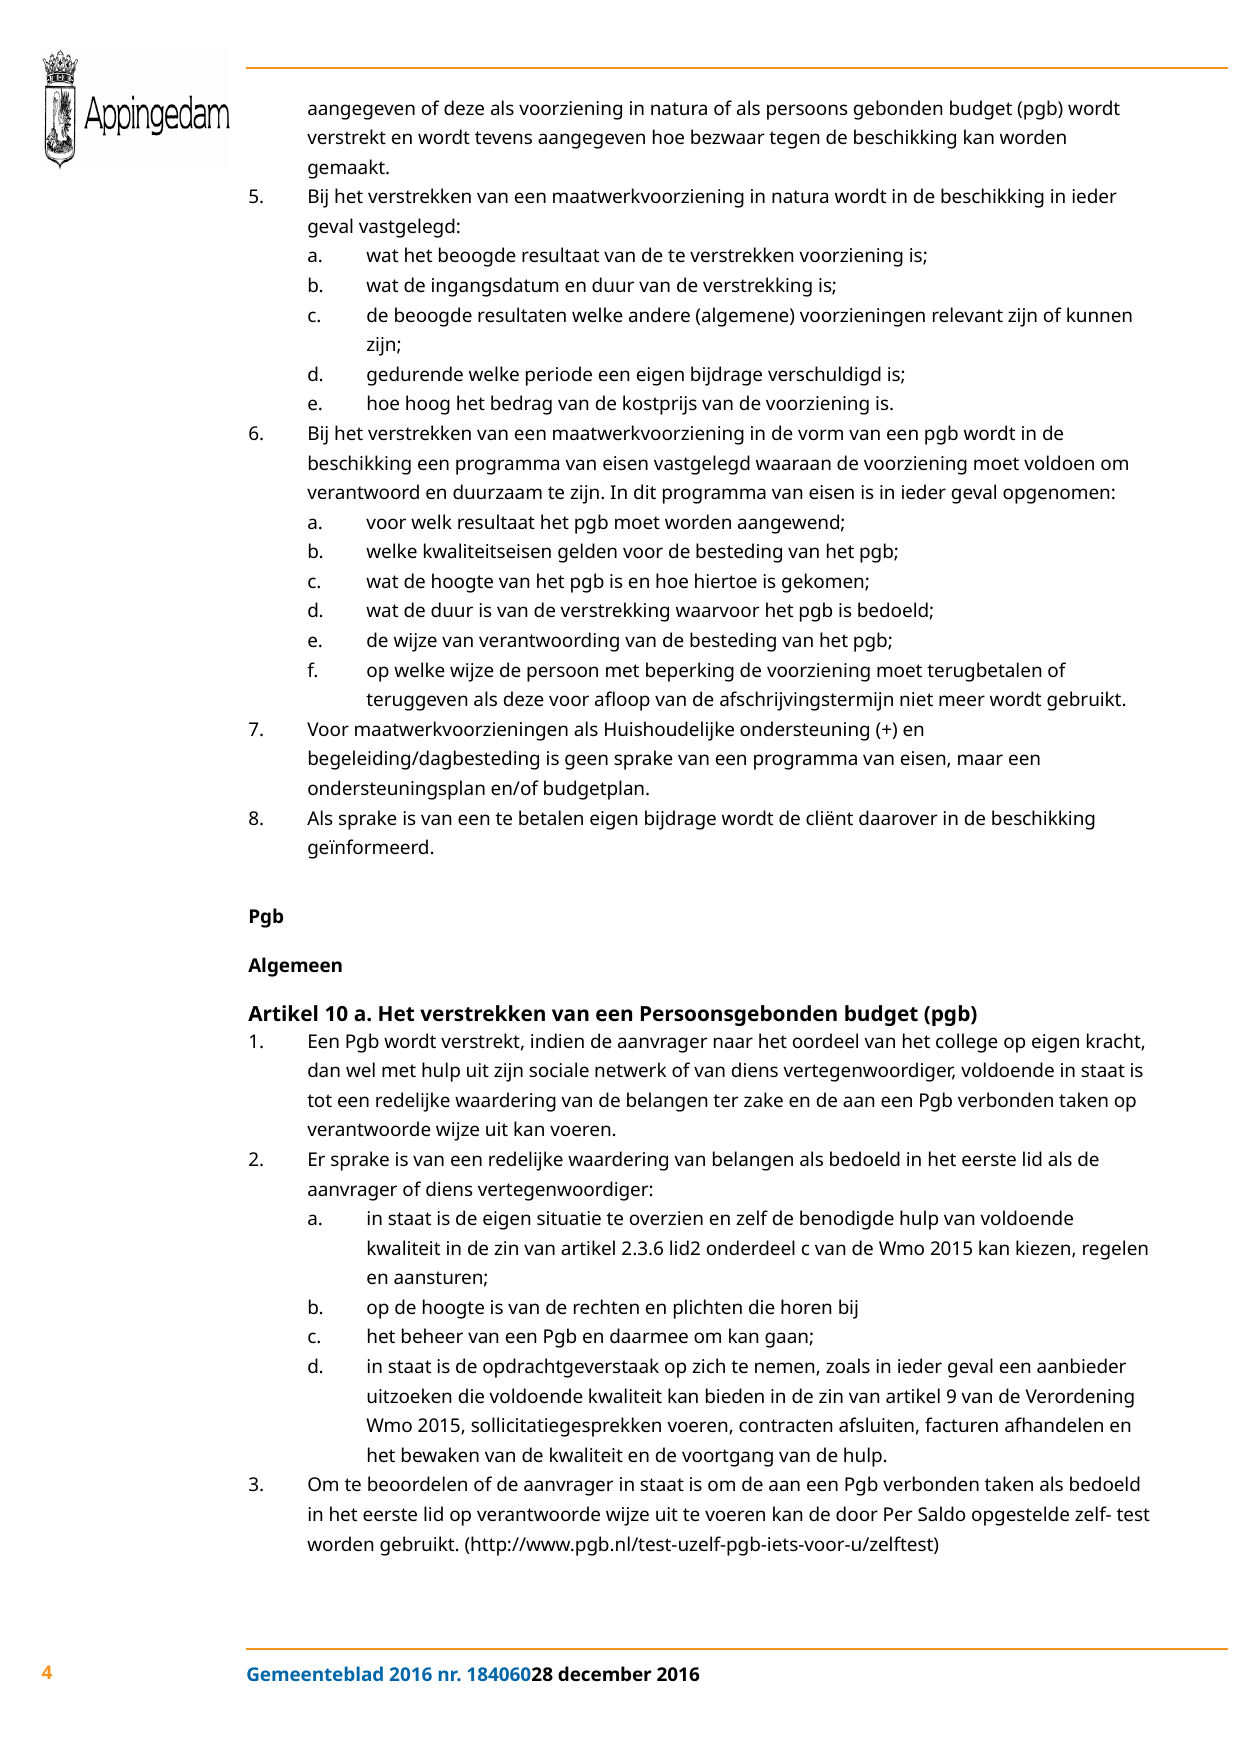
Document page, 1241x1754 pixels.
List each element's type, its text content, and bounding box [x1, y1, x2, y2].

list gedurende welke periode een eigen bijdrage verschuldigd is; [307, 361, 1152, 387]
list wat de hoogte van het pgb is en hoe hiertoe is gekomen; [307, 568, 1152, 594]
text Pgb [248, 901, 1152, 929]
list de wijze van verantwoording van de besteding van het pgb; [307, 627, 1152, 653]
list aangegeven of deze als voorziening in natura of als persoons gebonden budget (pgb) wordt verstrekt en wordt tevens aangegeven hoe bezwaar tegen de beschikking kan worden gemaakt. [248, 95, 1152, 180]
list in staat is de eigen situatie te overzien en zelf de benodigde hulp van voldoende kwaliteit in de zin van artikel 2.3.6 lid2 onderdeel c van de Wmo 2015 kan kiezen, regelen en aansturen; [307, 1205, 1152, 1290]
list Voor maatwerkvoorzieningen als Huishoudelijke ondersteuning (+) en begeleiding/dagbesteding is geen sprake van een programma van eisen, maar een ondersteuningsplan en/of budgetplan. [248, 716, 1152, 801]
list op welke wijze de persoon met beperking de voorziening moet terugbetalen of teruggeven als deze voor afloop van de afschrijvingstermijn niet meer wordt gebruikt. [307, 657, 1152, 712]
list Als sprake is van een te betalen eigen bijdrage wordt de cliënt daarover in de beschikking geïnformeerd. [248, 805, 1152, 860]
text Artikel 10 a. Het verstrekken van een Persoonsgebonden budget (pgb) [248, 999, 1152, 1028]
list Een Pgb wordt verstrekt, indien de aanvrager naar het oordeel van het college op eigen kracht, dan wel met hulp uit zijn sociale netwerk of van diens vertegenwoordiger, voldoende in staat is tot een redelijke waardering van de belangen ter zake en de aan een Pgb verbonden taken op verantwoorde wijze uit kan voeren. [248, 1028, 1152, 1142]
list wat de duur is van de verstrekking waarvoor het pgb is bedoeld; [307, 598, 1152, 623]
list welke kwaliteitseisen gelden voor de besteding van het pgb; [307, 538, 1152, 564]
picture [41, 47, 231, 172]
list Om te beoordelen of de aanvrager in staat is om de aan een Pgb verbonden taken als bedoeld in het eerste lid op verantwoorde wijze uit te voeren kan de door Per Saldo opgestelde zelf- test worden gebruikt. (http://www.pgb.nl/test-uzelf-pgb-iets-voor-u/zelftest) [248, 1472, 1152, 1556]
list het beheer van een Pgb en daarmee om kan gaan; [307, 1324, 1152, 1349]
list wat het beoogde resultaat van de te verstrekken voorziening is; [307, 243, 1152, 268]
list hoe hoog het bedrag van de kostprijs van de voorziening is. [307, 391, 1152, 416]
list Bij het verstrekken van een maatwerkvoorziening in natura wordt in de beschikking in ieder geval vastgelegd: [248, 183, 1152, 239]
list op de hoogte is van de rechten en plichten die horen bij [307, 1294, 1152, 1320]
text Algemeen [248, 950, 1152, 978]
list voor welk resultaat het pgb moet worden aangewend; [307, 509, 1152, 535]
list wat de ingangsdatum en duur van de verstrekking is; [307, 272, 1152, 298]
list Er sprake is van een redelijke waardering van belangen als bedoeld in het eerste lid als de aanvrager of diens vertegenwoordiger: [248, 1146, 1152, 1201]
list de beoogde resultaten welke andere (algemene) voorzieningen relevant zijn of kunnen zijn; [307, 302, 1152, 357]
list in staat is de opdrachtgeverstaak op zich te nemen, zoals in ieder geval een aanbieder uitzoeken die voldoende kwaliteit kan bieden in de zin van artikel 9 van de Verordening Wmo 2015, sollicitatiegesprekken voeren, contracten afsluiten, facturen afhandelen en het bewaken van de kwaliteit en de voortgang van de hulp. [307, 1353, 1152, 1468]
list Bij het verstrekken van een maatwerkvoorziening in de vorm van een pgb wordt in de beschikking een programma van eisen vastgelegd waaraan de voorziening moet voldoen om verantwoord en duurzaam te zijn. In dit programma van eisen is in ieder geval opgenomen: [248, 420, 1152, 505]
